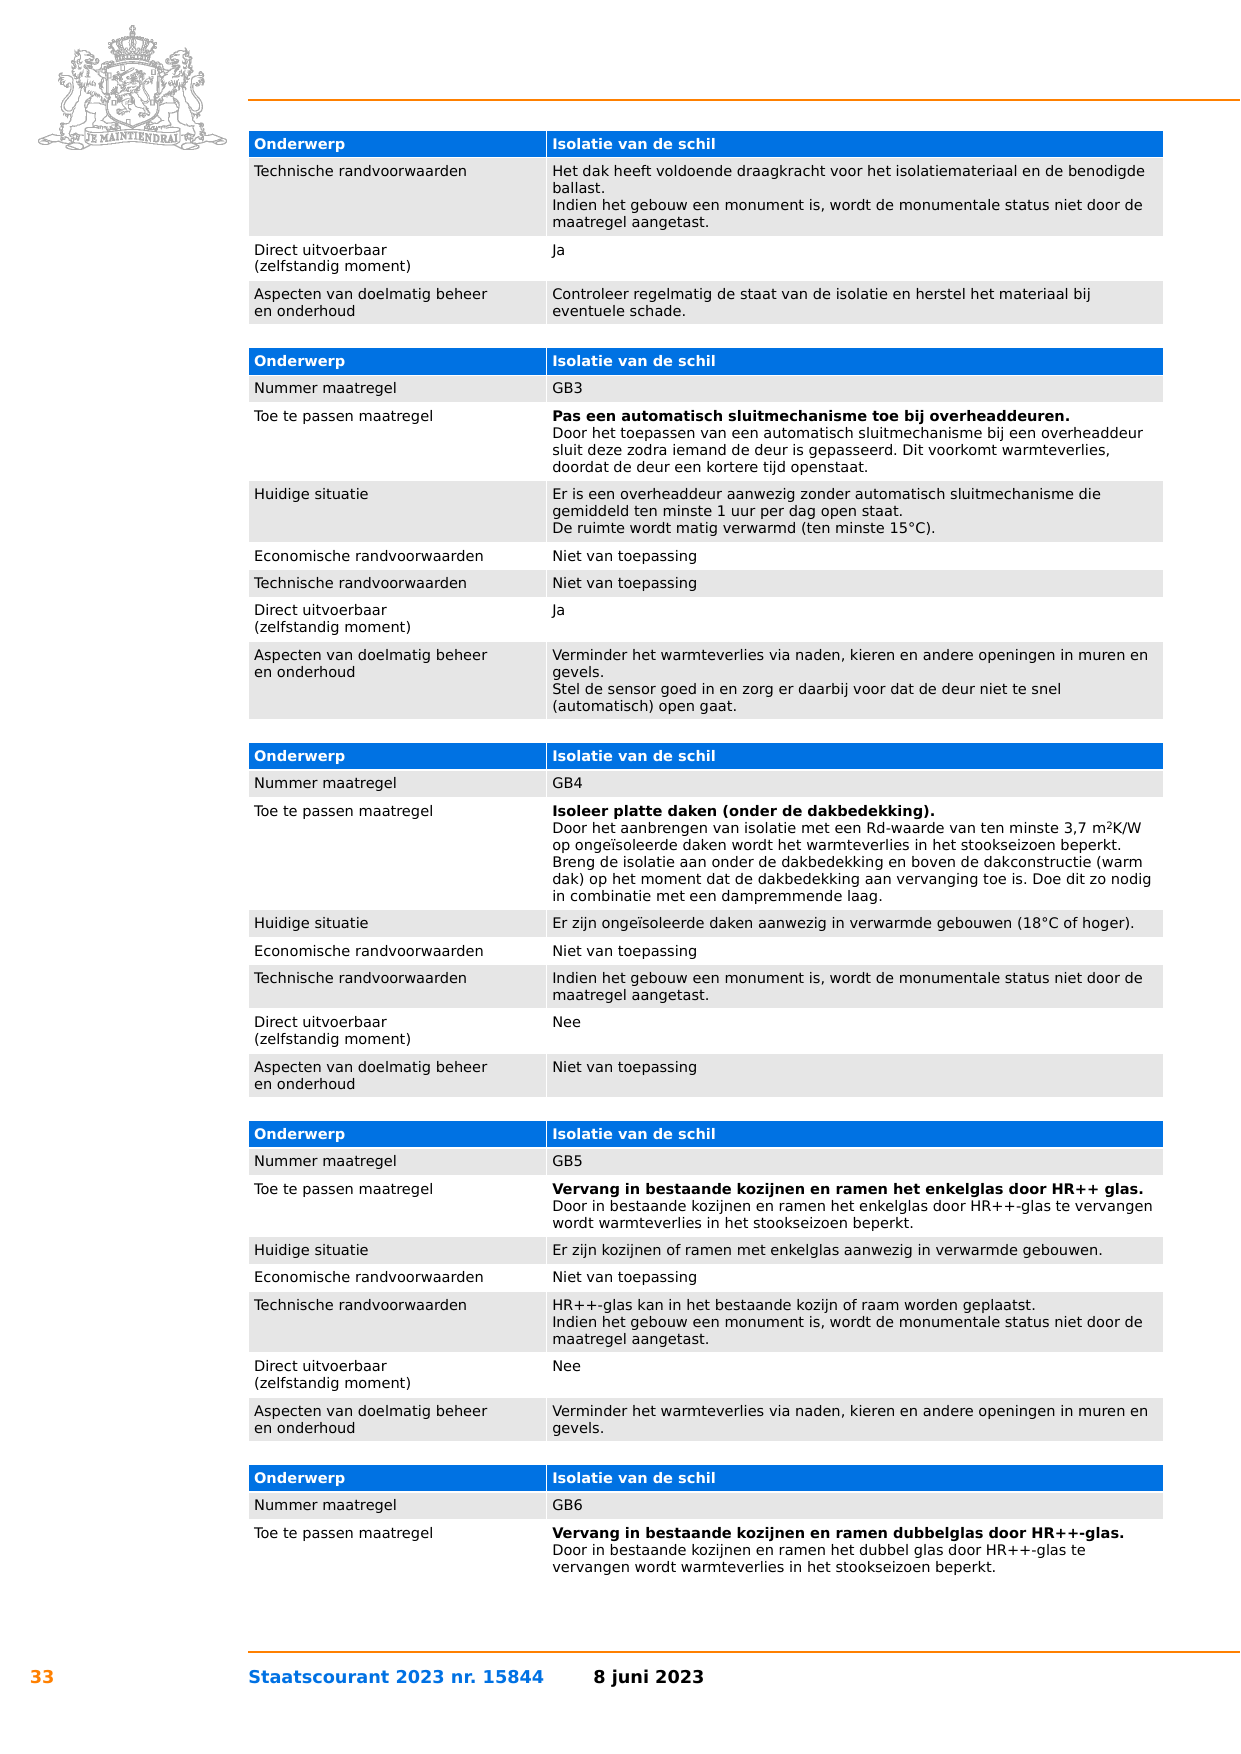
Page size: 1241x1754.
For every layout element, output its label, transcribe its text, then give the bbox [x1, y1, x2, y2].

table_cell Ja [547, 237, 1163, 280]
table_cell Direct uitvoerbaar (zelfstandig moment) [249, 1010, 546, 1053]
table_cell Technische randvoorwaarden [249, 158, 546, 236]
table_cell Toe te passen maatregel [249, 1520, 546, 1580]
table_cell Nummer maatregel [249, 1149, 546, 1175]
table_cell Verminder het warmteverlies via naden, kieren en andere openingen in muren en gevels. [547, 1398, 1163, 1441]
table_header Onderwerp [249, 743, 546, 769]
table_cell Vervang in bestaande kozijnen en ramen dubbelglas door HR++-glas. Door in bestaande kozijnen en ramen het dubbel glas door HR++-glas te vervangen wordt warmteverlies in het stookseizoen beperkt. [547, 1520, 1163, 1580]
table_cell Aspecten van doelmatig beheer en onderhoud [249, 642, 546, 719]
table_cell Nummer maatregel [249, 376, 546, 402]
table_cell Aspecten van doelmatig beheer en onderhoud [249, 1054, 546, 1097]
table_cell HR++-glas kan in het bestaande kozijn of raam worden geplaatst. Indien het gebouw een monument is, wordt de monumentale status niet door de maatregel aangetast. [547, 1292, 1163, 1352]
table_header Isolatie van de schil [547, 131, 1163, 157]
table_cell Aspecten van doelmatig beheer en onderhoud [249, 281, 546, 324]
table_cell Er zijn ongeïsoleerde daken aanwezig in verwarmde gebouwen (18°C of hoger). [547, 910, 1163, 937]
table_cell Er is een overheaddeur aanwezig zonder automatisch sluitmechanisme die gemiddeld ten minste 1 uur per dag open staat. De ruimte wordt matig verwarmd (ten minste 15°C). [547, 481, 1163, 542]
table_cell GB6 [547, 1493, 1163, 1519]
table_cell Nummer maatregel [249, 1493, 546, 1519]
table_cell Nee [547, 1010, 1163, 1053]
table_cell Indien het gebouw een monument is, wordt de monumentale status niet door de maatregel aangetast. [547, 965, 1163, 1008]
table_header Isolatie van de schil [547, 1465, 1163, 1491]
table_cell GB3 [547, 376, 1163, 402]
table_cell Niet van toepassing [547, 1054, 1163, 1097]
table_cell Huidige situatie [249, 481, 546, 542]
table_cell Economische randvoorwaarden [249, 543, 546, 569]
table_header Onderwerp [249, 1121, 546, 1147]
table_header Isolatie van de schil [547, 743, 1163, 769]
table_cell Technische randvoorwaarden [249, 1292, 546, 1352]
table_cell Direct uitvoerbaar (zelfstandig moment) [249, 237, 546, 280]
table_cell Economische randvoorwaarden [249, 938, 546, 964]
table_cell Direct uitvoerbaar (zelfstandig moment) [249, 1354, 546, 1397]
table_cell Nee [547, 1354, 1163, 1397]
table_cell Niet van toepassing [547, 543, 1163, 569]
picture [38, 25, 227, 150]
table_cell Toe te passen maatregel [249, 798, 546, 909]
table_cell GB4 [547, 771, 1163, 797]
table_cell Huidige situatie [249, 1237, 546, 1264]
table_cell Toe te passen maatregel [249, 1176, 546, 1236]
table_cell Niet van toepassing [547, 938, 1163, 964]
table_cell Controleer regelmatig de staat van de isolatie en herstel het materiaal bij eventuele schade. [547, 281, 1163, 324]
table_cell Isoleer platte daken (onder de dakbedekking). Door het aanbrengen van isolatie met een Rd-waarde van ten minste 3,7 m2K/W op ongeïsoleerde daken wordt het warmteverlies in het stookseizoen beperkt. Breng de isolatie aan onder de dakbedekking en boven de dakconstructie (warm dak) op het moment dat de dakbedekking aan vervanging toe is. Doe dit zo nodig in combinatie met een dampremmende laag. [547, 798, 1163, 909]
table_header Onderwerp [249, 1465, 546, 1491]
table_cell Direct uitvoerbaar (zelfstandig moment) [249, 598, 546, 641]
table_cell Niet van toepassing [547, 1265, 1163, 1291]
table_header Isolatie van de schil [547, 1121, 1163, 1147]
table_cell Ja [547, 598, 1163, 641]
table_cell Verminder het warmteverlies via naden, kieren en andere openingen in muren en gevels. Stel de sensor goed in en zorg er daarbij voor dat de deur niet te snel (automatisch) open gaat. [547, 642, 1163, 719]
table_header Onderwerp [249, 348, 546, 375]
table_cell Technische randvoorwaarden [249, 570, 546, 597]
table_cell Het dak heeft voldoende draagkracht voor het isolatiemateriaal en de benodigde ballast. Indien het gebouw een monument is, wordt de monumentale status niet door de maatregel aangetast. [547, 158, 1163, 236]
table_cell Toe te passen maatregel [249, 403, 546, 480]
table_cell Huidige situatie [249, 910, 546, 937]
table_cell Economische randvoorwaarden [249, 1265, 546, 1291]
table_cell GB5 [547, 1149, 1163, 1175]
table_cell Technische randvoorwaarden [249, 965, 546, 1008]
table_header Onderwerp [249, 131, 546, 157]
table_cell Er zijn kozijnen of ramen met enkelglas aanwezig in verwarmde gebouwen. [547, 1237, 1163, 1264]
table_cell Nummer maatregel [249, 771, 546, 797]
table_cell Vervang in bestaande kozijnen en ramen het enkelglas door HR++ glas. Door in bestaande kozijnen en ramen het enkelglas door HR++-glas te vervangen wordt warmteverlies in het stookseizoen beperkt. [547, 1176, 1163, 1236]
table_cell Niet van toepassing [547, 570, 1163, 597]
table_cell Pas een automatisch sluitmechanisme toe bij overheaddeuren. Door het toepassen van een automatisch sluitmechanisme bij een overheaddeur sluit deze zodra iemand de deur is gepasseerd. Dit voorkomt warmteverlies, doordat de deur een kortere tijd openstaat. [547, 403, 1163, 480]
table_header Isolatie van de schil [547, 348, 1163, 375]
table_cell Aspecten van doelmatig beheer en onderhoud [249, 1398, 546, 1441]
